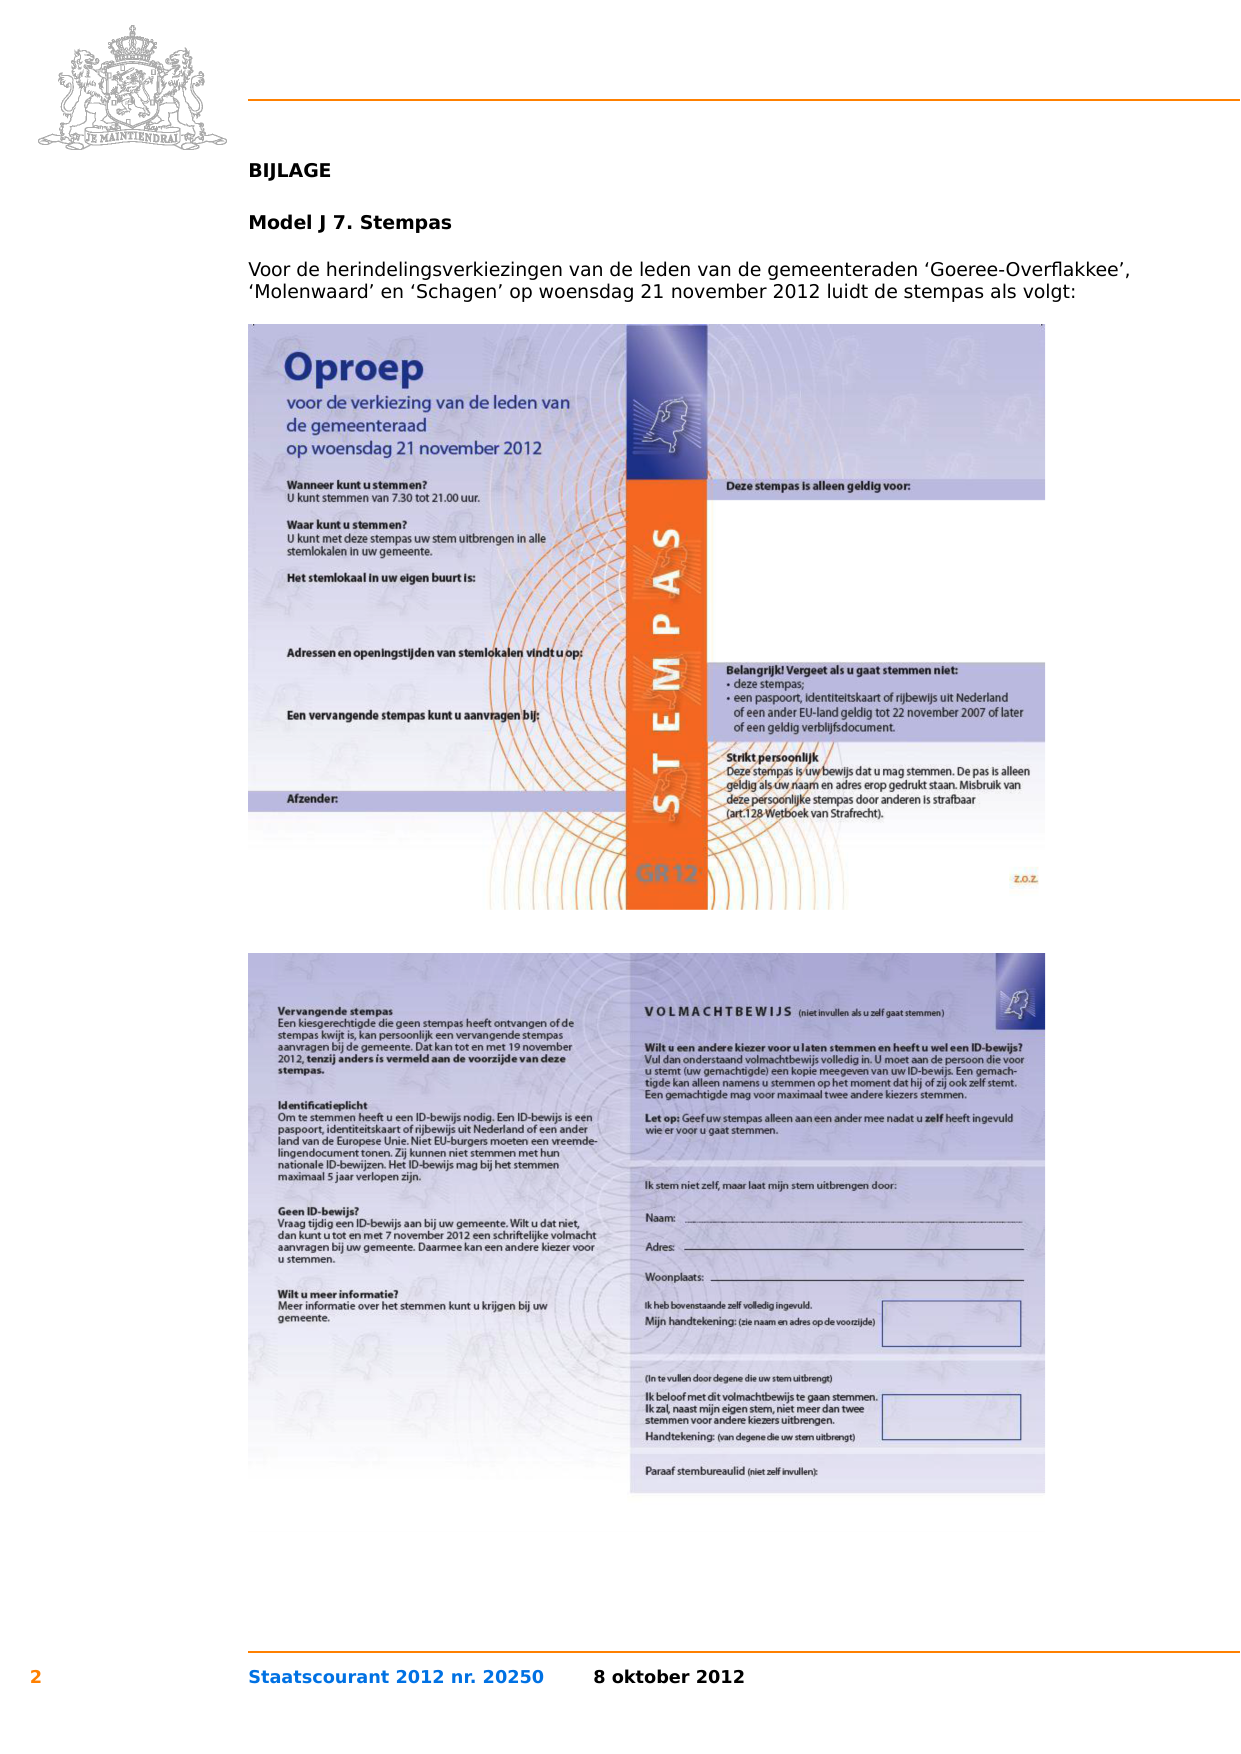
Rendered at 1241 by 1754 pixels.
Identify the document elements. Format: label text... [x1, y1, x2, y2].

picture [248, 953, 1046, 1532]
picture [248, 324, 1046, 910]
text Voor de herindelingsverkiezingen van de leden van de gemeenteraden ‘Goeree-Overflakkee’, ‘Molenwaard’ en ‘Schagen’ op woensdag 21 november 2012 luidt de stempas als volgt: [248, 259, 1163, 303]
picture [38, 25, 227, 150]
subtitle Model J 7. Stempas [248, 212, 1163, 234]
subtitle BIJLAGE [248, 160, 1163, 182]
